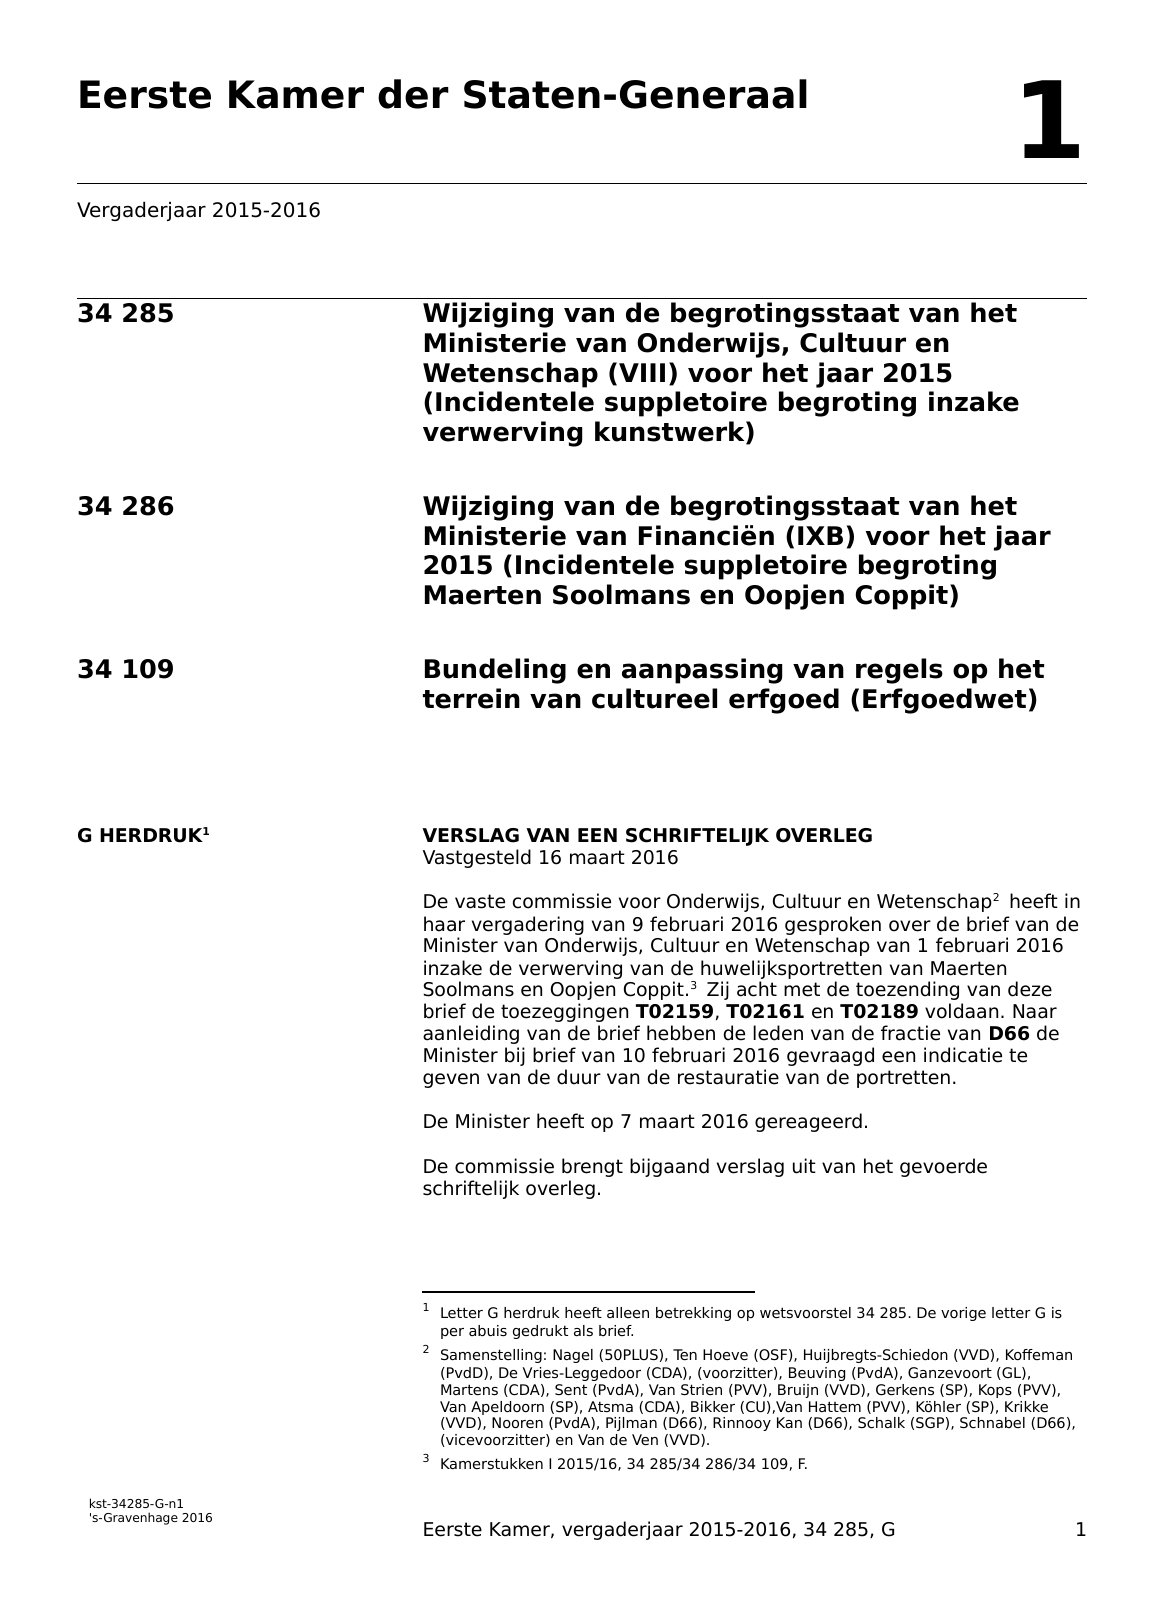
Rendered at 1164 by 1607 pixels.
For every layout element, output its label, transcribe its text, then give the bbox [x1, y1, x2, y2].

text De vaste commissie voor Onderwijs, Cultuur en Wetenschap heeft in haar vergadering van 9 februari 2016 gesproken over de brief van de Minister van Onderwijs, Cultuur en Wetenschap van 1 februari 2016 inzake de verwerving van de huwelijksportretten van Maerten Soolmans en Oopjen Coppit. Zij acht met de toezending van deze brief de toezeggingen T02159, T02161 en T02189 voldaan. Naar aanleiding van de brief hebben de leden van de fractie van D66 de Minister bij brief van 10 februari 2016 gevraagd een indicatie te geven van de duur van de restauratie van de portretten. [422, 891, 1087, 1089]
text Letter G herdruk heeft alleen betrekking op wetsvoorstel 34 285. De vorige letter G is per abuis gedrukt als brief. [422, 1301, 1087, 1340]
subtitle G HERDRUK VERSLAG VAN EEN SCHRIFTELIJK OVERLEG [77, 825, 1087, 847]
subtitle 34 109 Bundeling en aanpassing van regels op het terrein van cultureel erfgoed (Erfgoedwet) [77, 655, 1087, 714]
text De commissie brengt bijgaand verslag uit van het gevoerde schriftelijk overleg. [422, 1156, 1087, 1199]
text kst-34285-G-n1 [88, 1497, 323, 1511]
text 's-Gravenhage 2016 [88, 1511, 323, 1525]
subtitle 34 285 Wijziging van de begrotingsstaat van het Ministerie van Onderwijs, Cultuur en Wetenschap (VIII) voor het jaar 2015 (Incidentele suppletoire begroting inzake verwerving kunstwerk) [77, 299, 1087, 447]
table_header 1 [886, 59, 1087, 183]
text Kamerstukken I 2015/16, 34 285/34 286/34 109, F. [422, 1452, 1087, 1474]
subtitle 34 286 Wijziging van de begrotingsstaat van het Ministerie van Financiën (IXB) voor het jaar 2015 (Incidentele suppletoire begroting Maerten Soolmans en Oopjen Coppit) [77, 492, 1087, 611]
text Vastgesteld 16 maart 2016 [422, 847, 1087, 869]
text De Minister heeft op 7 maart 2016 gereageerd. [422, 1111, 1087, 1133]
text Samenstelling: Nagel (50PLUS), Ten Hoeve (OSF), Huijbregts-Schiedon (VVD), Koffeman (PvdD), De Vries-Leggedoor (CDA), (voorzitter), Beuving (PvdA), Ganzevoort (GL), Martens (CDA), Sent (PvdA), Van Strien (PVV), Bruijn (VVD), Gerkens (SP), Kops (PVV), Van Apeldoorn (SP), Atsma (CDA), Bikker (CU),Van Hattem (PVV), Köhler (SP), Krikke (VVD), Nooren (PvdA), Pijlman (D66), Rinnooy Kan (D66), Schalk (SGP), Schnabel (D66), (vicevoorzitter) en Van de Ven (VVD). [422, 1343, 1087, 1449]
table_header Eerste Kamer der Staten-Generaal [77, 59, 886, 183]
table_cell Vergaderjaar 2015-2016 [77, 184, 1087, 298]
